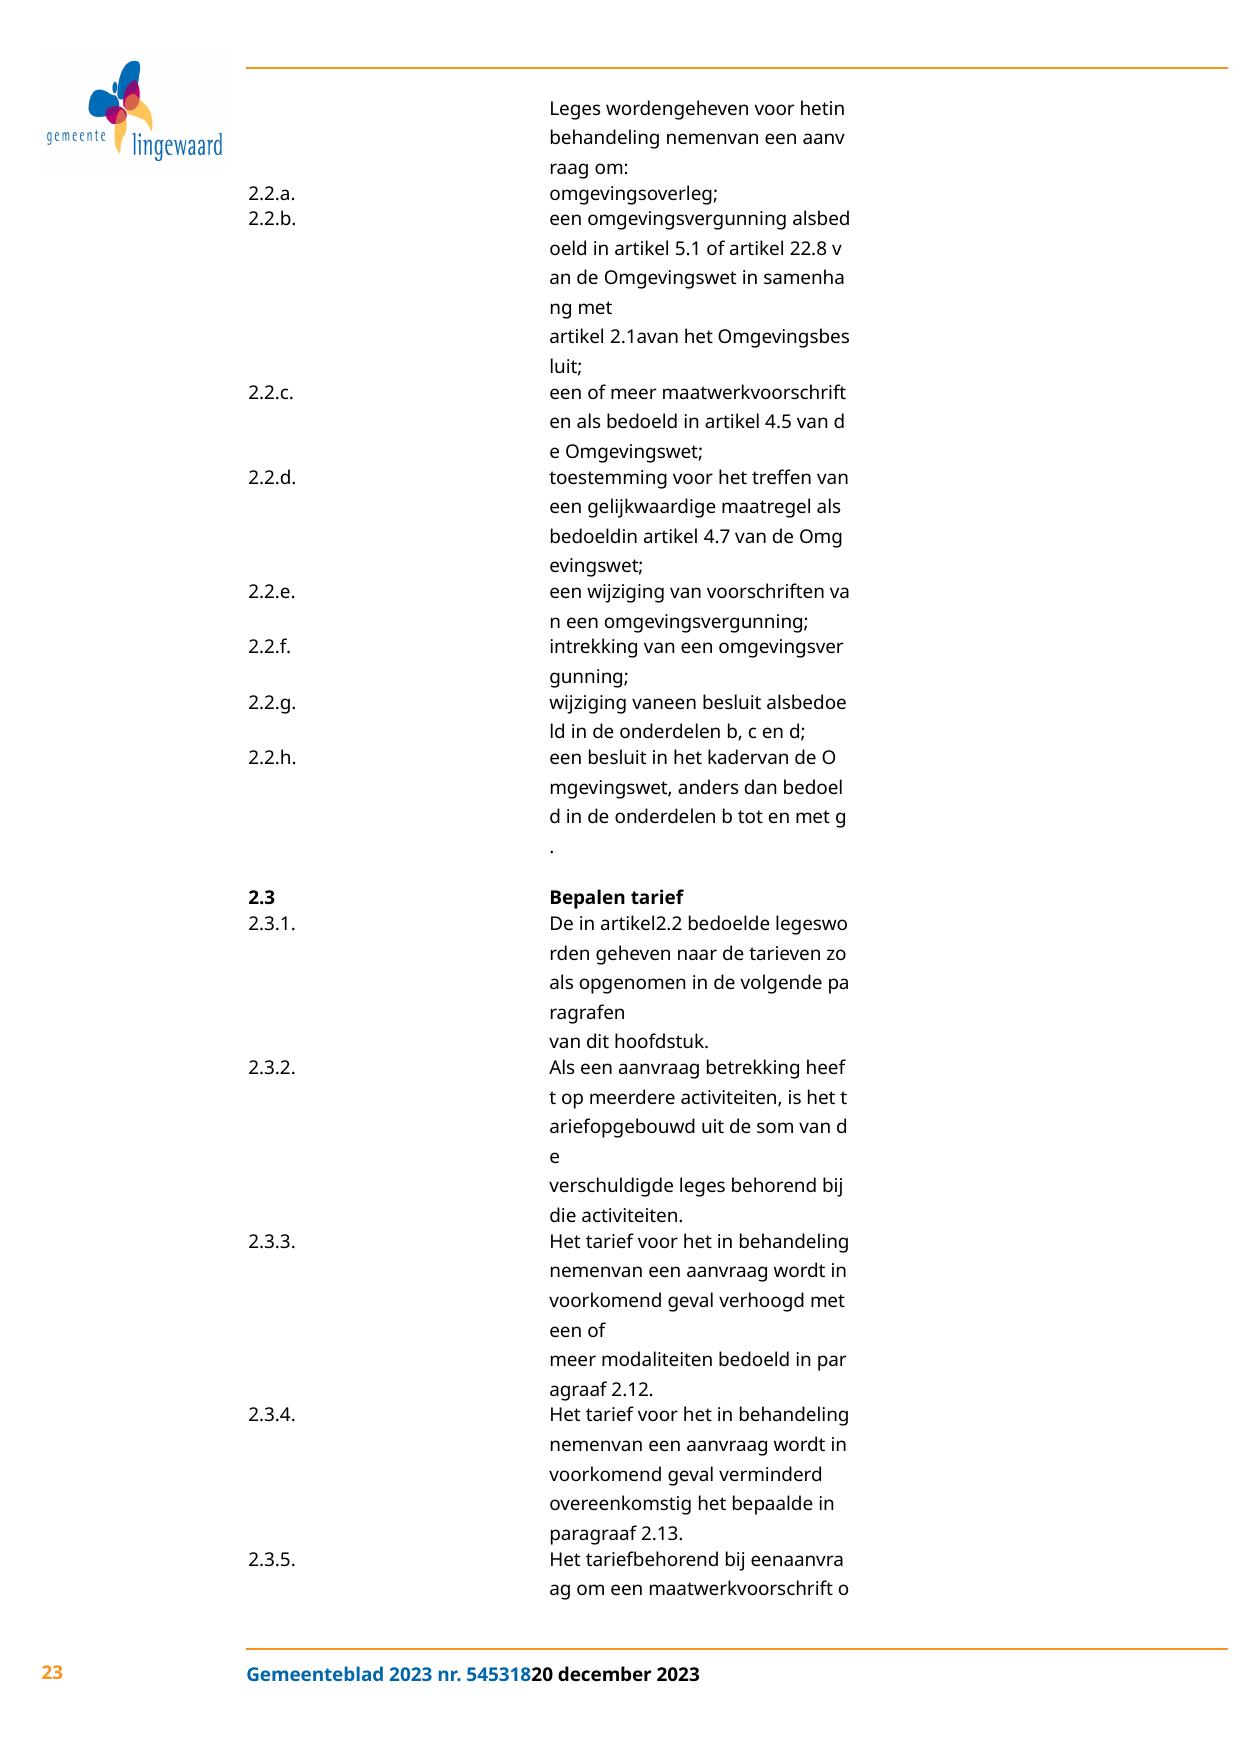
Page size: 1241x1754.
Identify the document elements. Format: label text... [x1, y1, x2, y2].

table_cell Als een aanvraag betrekking heeft op meerdere activiteiten, is het tariefopgebouwd uit de som van de verschuldigde leges behorend bij die activiteiten. [549, 1054, 850, 1228]
table_cell De in artikel2.2 bedoelde legesworden geheven naar de tarieven zoals opgenomen in de volgende paragrafen van dit hoofdstuk. [549, 910, 850, 1054]
table_cell [549, 859, 850, 884]
table_cell 2.3 [248, 885, 549, 910]
table_cell [850, 1546, 1152, 1601]
table_cell 2.3.3. [248, 1228, 549, 1402]
table_cell 2.2.a. [248, 180, 549, 205]
table_cell [248, 859, 549, 884]
table_cell een omgevingsvergunning alsbedoeld in artikel 5.1 of artikel 22.8 van de Omgevingswet in samenhang met artikel 2.1avan het Omgevingsbesluit; [549, 205, 850, 379]
table_cell [850, 205, 1152, 379]
table_cell 2.3.5. [248, 1546, 549, 1601]
table_cell [248, 95, 549, 180]
table_cell een of meer maatwerkvoorschriften als bedoeld in artikel 4.5 van de Omgevingswet; [549, 379, 850, 464]
table_cell een besluit in het kadervan de Omgevingswet, anders dan bedoeld in de onderdelen b tot en met g. [549, 744, 850, 859]
picture [41, 47, 231, 172]
table_cell 2.2.d. [248, 464, 549, 578]
table_cell Het tarief voor het in behandeling nemenvan een aanvraag wordt in voorkomend geval verminderd overeenkomstig het bepaalde in paragraaf 2.13. [549, 1402, 850, 1546]
table_cell [850, 180, 1152, 205]
table_cell [850, 744, 1152, 859]
table_cell [850, 1402, 1152, 1546]
table_cell 2.2.e. [248, 579, 549, 634]
table_cell Het tarief voor het in behandeling nemenvan een aanvraag wordt in voorkomend geval verhoogd met een of meer modaliteiten bedoeld in paragraaf 2.12. [549, 1228, 850, 1402]
table_cell [850, 885, 1152, 910]
table_cell [850, 95, 1152, 180]
table_cell omgevingsoverleg; [549, 180, 850, 205]
table_cell 2.2.b. [248, 205, 549, 379]
table_cell Bepalen tarief [549, 885, 850, 910]
table_cell [850, 910, 1152, 1054]
table_cell [850, 859, 1152, 884]
table_cell een wijziging van voorschriften van een omgevingsvergunning; [549, 579, 850, 634]
table_cell toestemming voor het treffen van een gelijkwaardige maatregel als bedoeldin artikel 4.7 van de Omgevingswet; [549, 464, 850, 578]
table_cell 2.2.h. [248, 744, 549, 859]
table_cell wijziging vaneen besluit alsbedoeld in de onderdelen b, c en d; [549, 689, 850, 744]
table_cell [850, 579, 1152, 634]
table_cell 2.2.c. [248, 379, 549, 464]
table_cell [850, 689, 1152, 744]
table_cell [850, 379, 1152, 464]
table_cell Leges wordengeheven voor hetin behandeling nemenvan een aanvraag om: [549, 95, 850, 180]
table_cell [850, 1228, 1152, 1402]
table_cell Het tariefbehorend bij eenaanvraag om een maatwerkvoorschrift o [549, 1546, 850, 1601]
table_cell [850, 464, 1152, 578]
table_cell [850, 1054, 1152, 1228]
table_cell 2.3.2. [248, 1054, 549, 1228]
table_cell 2.3.1. [248, 910, 549, 1054]
table_cell 2.2.f. [248, 634, 549, 689]
table_cell [850, 634, 1152, 689]
table_cell 2.3.4. [248, 1402, 549, 1546]
table_cell 2.2.g. [248, 689, 549, 744]
table_cell intrekking van een omgevingsvergunning; [549, 634, 850, 689]
